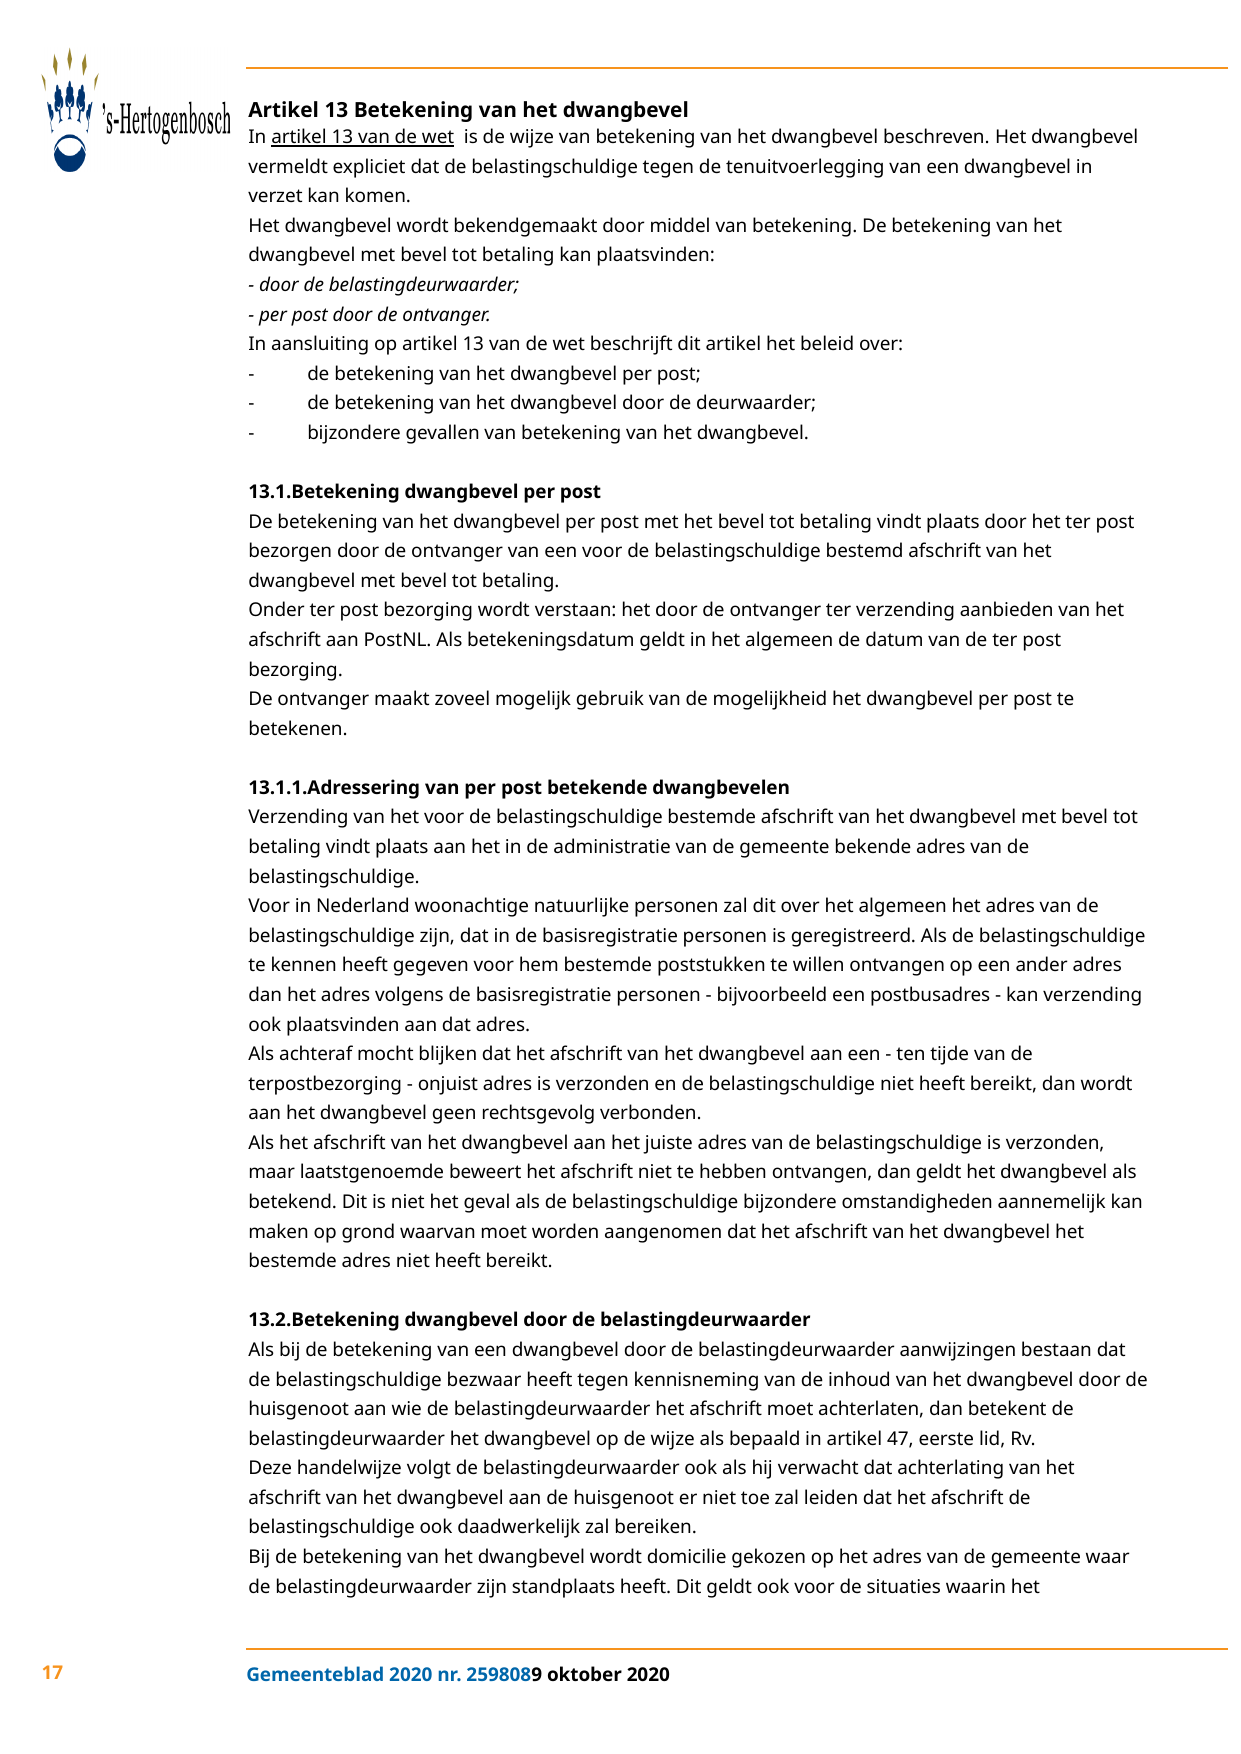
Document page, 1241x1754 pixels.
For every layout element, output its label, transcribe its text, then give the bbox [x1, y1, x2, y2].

text 13.2.Betekening dwangbevel door de belastingdeurwaarder [248, 1307, 1152, 1332]
text In artikel 13 van de wet is de wijze van betekening van het dwangbevel beschreven. Het dwangbevel vermeldt expliciet dat de belastingschuldige tegen de tenuitvoerlegging van een dwangbevel in verzet kan komen. [248, 123, 1152, 208]
text In aansluiting op artikel 13 van de wet beschrijft dit artikel het beleid over: [248, 330, 1152, 356]
text Artikel 13 Betekening van het dwangbevel [248, 95, 1152, 123]
text 13.1.Betekening dwangbevel per post [248, 478, 1152, 504]
text Onder ter post bezorging wordt verstaan: het door de ontvanger ter verzending aanbieden van het afschrift aan PostNL. Als betekeningsdatum geldt in het algemeen de datum van de ter post bezorging. [248, 597, 1152, 681]
text Bij de betekening van het dwangbevel wordt domicilie gekozen op het adres van de gemeente waar de belastingdeurwaarder zijn standplaats heeft. Dit geldt ook voor de situaties waarin het [248, 1543, 1152, 1598]
text 13.1.1.Adressering van per post betekende dwangbevelen [248, 774, 1152, 800]
text - per post door de ontvanger. [248, 301, 1152, 326]
picture [41, 47, 231, 172]
list de betekening van het dwangbevel per post; [248, 360, 1152, 386]
text De betekening van het dwangbevel per post met het bevel tot betaling vindt plaats door het ter post bezorgen door de ontvanger van een voor de belastingschuldige bestemd afschrift van het dwangbevel met bevel tot betaling. [248, 508, 1152, 593]
text Voor in Nederland woonachtige natuurlijke personen zal dit over het algemeen het adres van de belastingschuldige zijn, dat in de basisregistratie personen is geregistreerd. Als de belastingschuldige te kennen heeft gegeven voor hem bestemde poststukken te willen ontvangen op een ander adres dan het adres volgens de basisregistratie personen - bijvoorbeeld een postbusadres - kan verzending ook plaatsvinden aan dat adres. [248, 892, 1152, 1036]
text Als het afschrift van het dwangbevel aan het juiste adres van de belastingschuldige is verzonden, maar laatstgenoemde beweert het afschrift niet te hebben ontvangen, dan geldt het dwangbevel als betekend. Dit is niet het geval als de belastingschuldige bijzondere omstandigheden aannemelijk kan maken op grond waarvan moet worden aangenomen dat het afschrift van het dwangbevel het bestemde adres niet heeft bereikt. [248, 1129, 1152, 1273]
list de betekening van het dwangbevel door de deurwaarder; [248, 389, 1152, 415]
text Deze handelwijze volgt de belastingdeurwaarder ook als hij verwacht dat achterlating van het afschrift van het dwangbevel aan de huisgenoot er niet toe zal leiden dat het afschrift de belastingschuldige ook daadwerkelijk zal bereiken. [248, 1454, 1152, 1539]
text Het dwangbevel wordt bekendgemaakt door middel van betekening. De betekening van het dwangbevel met bevel tot betaling kan plaatsvinden: [248, 212, 1152, 267]
text Verzending van het voor de belastingschuldige bestemde afschrift van het dwangbevel met bevel tot betaling vindt plaats aan het in de administratie van de gemeente bekende adres van de belastingschuldige. [248, 804, 1152, 888]
text De ontvanger maakt zoveel mogelijk gebruik van de mogelijkheid het dwangbevel per post te betekenen. [248, 685, 1152, 741]
text Als achteraf mocht blijken dat het afschrift van het dwangbevel aan een - ten tijde van de terpostbezorging - onjuist adres is verzonden en de belastingschuldige niet heeft bereikt, dan wordt aan het dwangbevel geen rechtsgevolg verbonden. [248, 1040, 1152, 1125]
text - door de belastingdeurwaarder; [248, 271, 1152, 297]
text Als bij de betekening van een dwangbevel door de belastingdeurwaarder aanwijzingen bestaan dat de belastingschuldige bezwaar heeft tegen kennisneming van de inhoud van het dwangbevel door de huisgenoot aan wie de belastingdeurwaarder het afschrift moet achterlaten, dan betekent de belastingdeurwaarder het dwangbevel op de wijze als bepaald in artikel 47, eerste lid, Rv. [248, 1336, 1152, 1451]
list bijzondere gevallen van betekening van het dwangbevel. [248, 419, 1152, 445]
